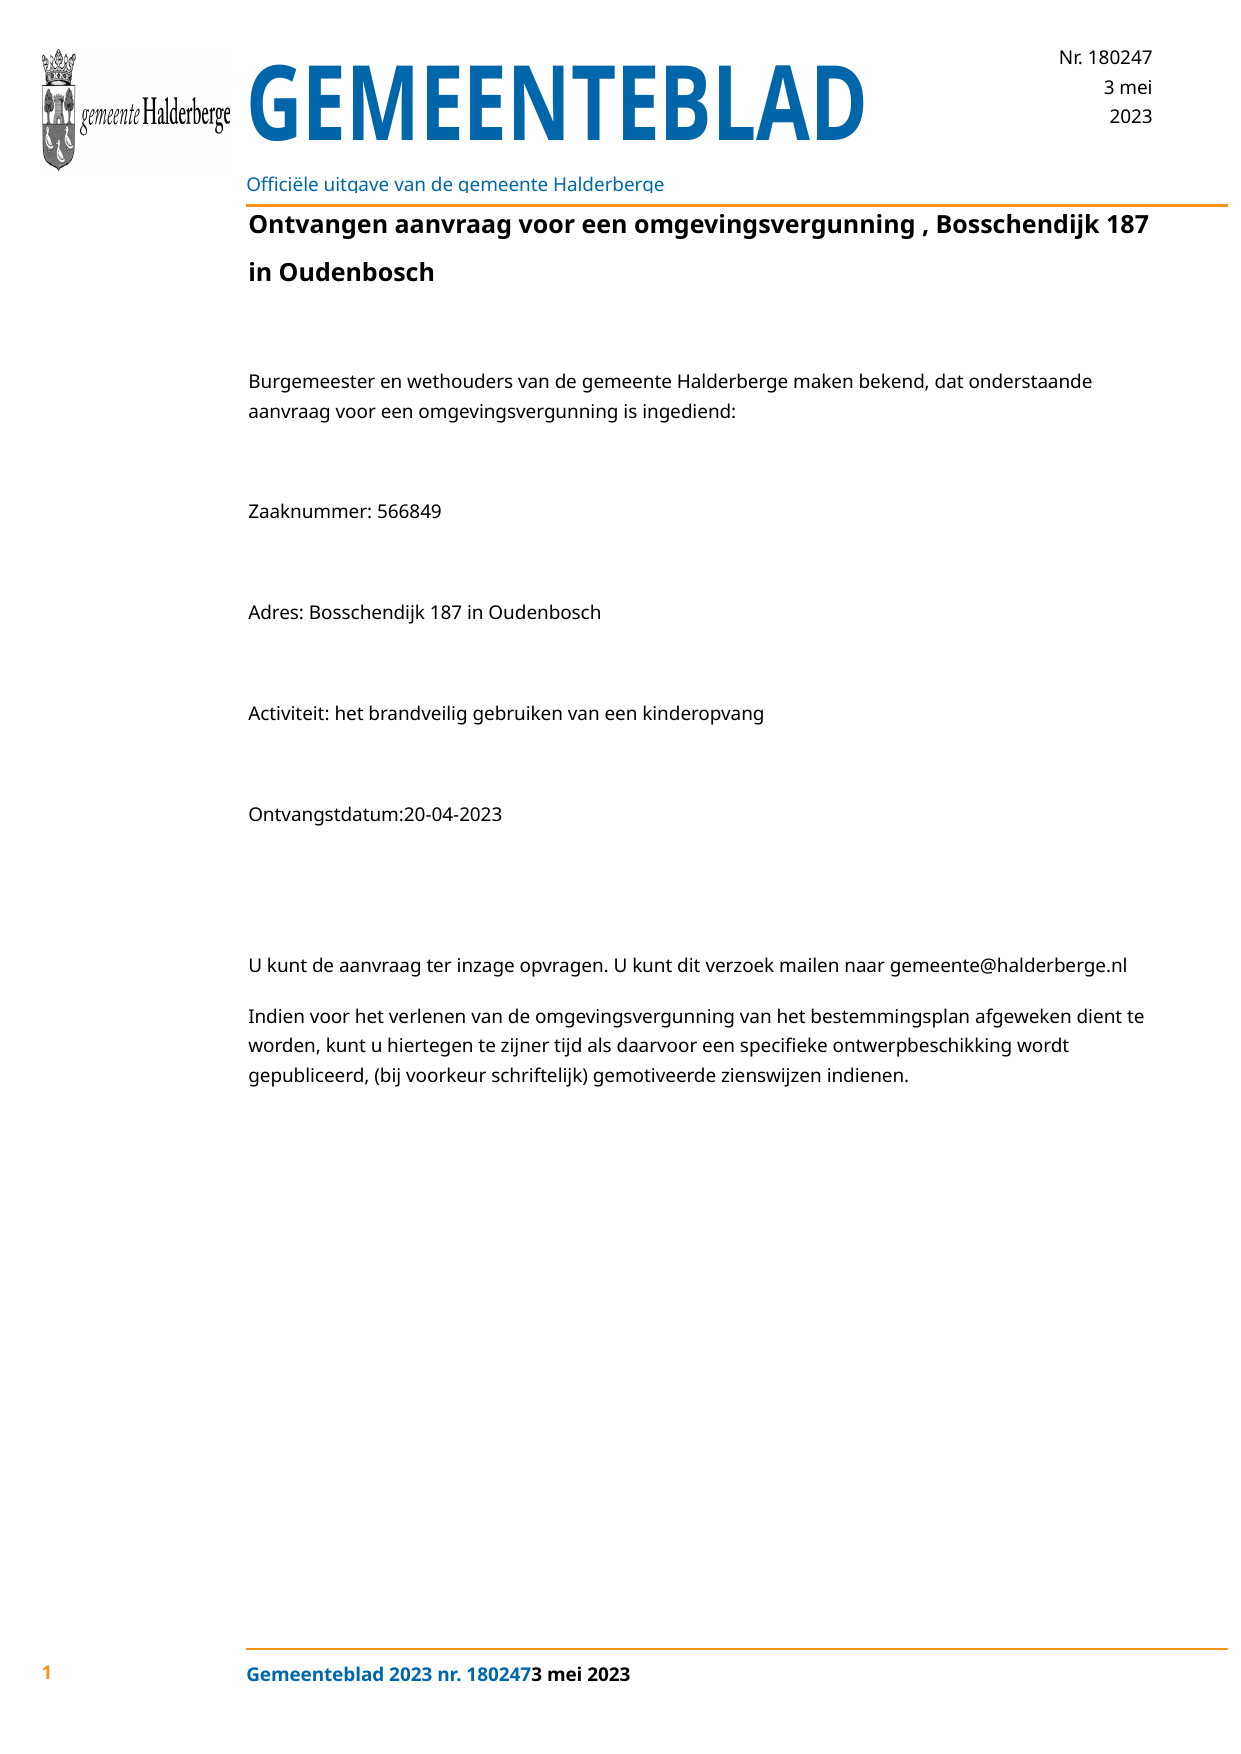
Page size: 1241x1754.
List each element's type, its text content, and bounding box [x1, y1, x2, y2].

text U kunt de aanvraag ter inzage opvragen. U kunt dit verzoek mailen naar gemeente@halderberge.nl [248, 952, 1152, 978]
text Ontvangstdatum:20-04-2023 [248, 801, 1152, 827]
text Burgemeester en wethouders van de gemeente Halderberge maken bekend, dat onderstaande aanvraag voor een omgevingsvergunning is ingediend: [248, 368, 1152, 424]
text Ontvangen aanvraag voor een omgevingsvergunning , Bosschendijk 187 in Oudenbosch [248, 207, 1152, 288]
text Adres: Bosschendijk 187 in Oudenbosch [248, 599, 1152, 625]
text Zaaknummer: 566849 [248, 499, 1152, 524]
text Activiteit: het brandveilig gebruiken van een kinderopvang [248, 700, 1152, 726]
picture [41, 47, 231, 172]
text Indien voor het verlenen van de omgevingsvergunning van het bestemmingsplan afgeweken dient te worden, kunt u hiertegen te zijner tijd als daarvoor een specifieke ontwerpbeschikking wordt gepubliceerd, (bij voorkeur schriftelijk) gemotiveerde zienswijzen indienen. [248, 1003, 1152, 1088]
